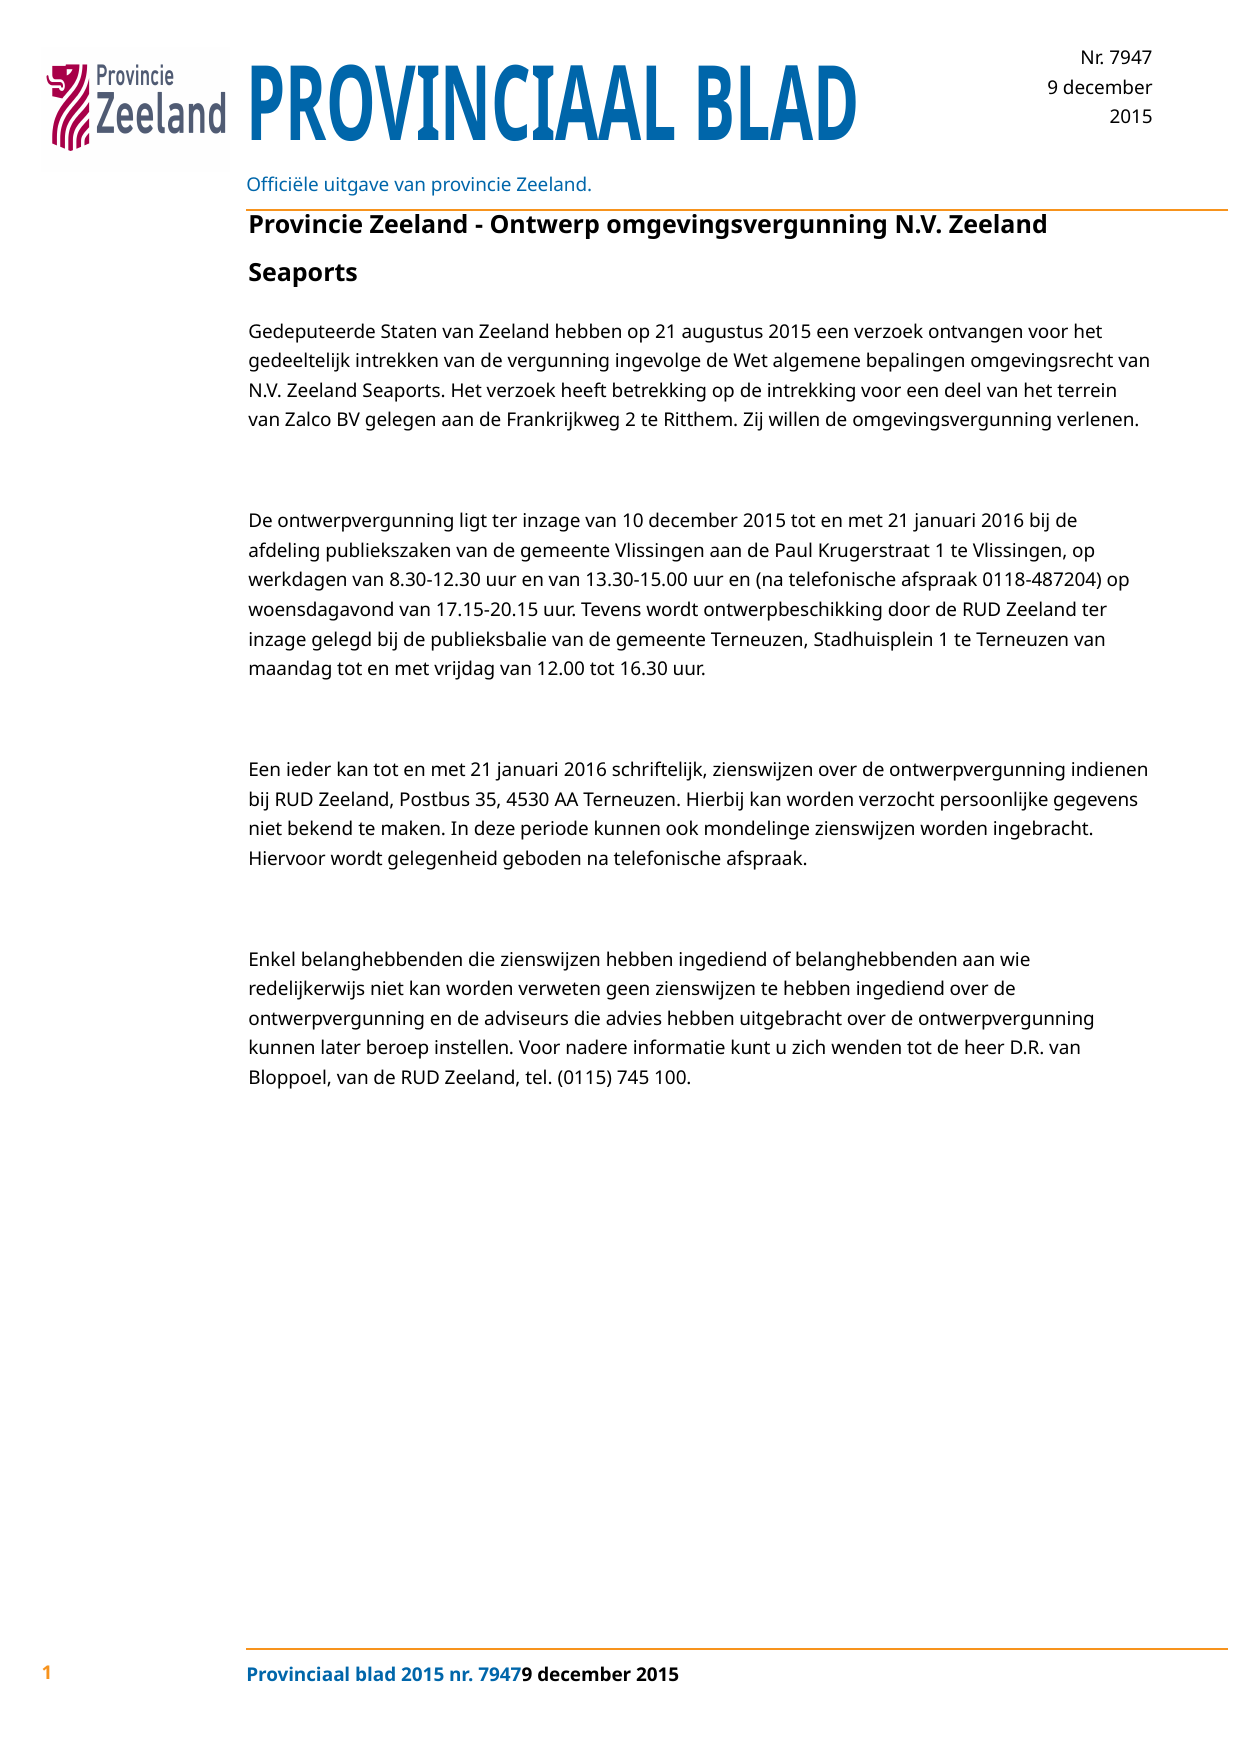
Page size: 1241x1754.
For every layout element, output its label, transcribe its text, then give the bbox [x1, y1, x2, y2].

text Enkel belanghebbenden die zienswijzen hebben ingediend of belanghebbenden aan wie redelijkerwijs niet kan worden verweten geen zienswijzen te hebben ingediend over de ontwerpvergunning en de adviseurs die advies hebben uitgebracht over de ontwerpvergunning kunnen later beroep instellen. Voor nadere informatie kunt u zich wenden tot de heer D.R. van Bloppoel, van de RUD Zeeland, tel. (0115) 745 100. [248, 946, 1152, 1090]
text De ontwerpvergunning ligt ter inzage van 10 december 2015 tot en met 21 januari 2016 bij de afdeling publiekszaken van de gemeente Vlissingen aan de Paul Krugerstraat 1 te Vlissingen, op werkdagen van 8.30-12.30 uur en van 13.30-15.00 uur en (na telefonische afspraak 0118-487204) op woensdagavond van 17.15-20.15 uur. Tevens wordt ontwerpbeschikking door de RUD Zeeland ter inzage gelegd bij de publieksbalie van de gemeente Terneuzen, Stadhuisplein 1 te Terneuzen van maandag tot en met vrijdag van 12.00 tot 16.30 uur. [248, 507, 1152, 681]
text Provincie Zeeland - Ontwerp omgevingsvergunning N.V. Zeeland Seaports [248, 211, 1152, 288]
text Een ieder kan tot en met 21 januari 2016 schriftelijk, zienswijzen over de ontwerpvergunning indienen bij RUD Zeeland, Postbus 35, 4530 AA Terneuzen. Hierbij kan worden verzocht persoonlijke gegevens niet bekend te maken. In deze periode kunnen ook mondelinge zienswijzen worden ingebracht. Hiervoor wordt gelegenheid geboden na telefonische afspraak. [248, 756, 1152, 871]
text Gedeputeerde Staten van Zeeland hebben op 21 augustus 2015 een verzoek ontvangen voor het gedeeltelijk intrekken van de vergunning ingevolge de Wet algemene bepalingen omgevingsrecht van N.V. Zeeland Seaports. Het verzoek heeft betrekking op de intrekking voor een deel van het terrein van Zalco BV gelegen aan de Frankrijkweg 2 te Ritthem. Zij willen de omgevingsvergunning verlenen. [248, 318, 1152, 432]
picture [41, 47, 231, 172]
